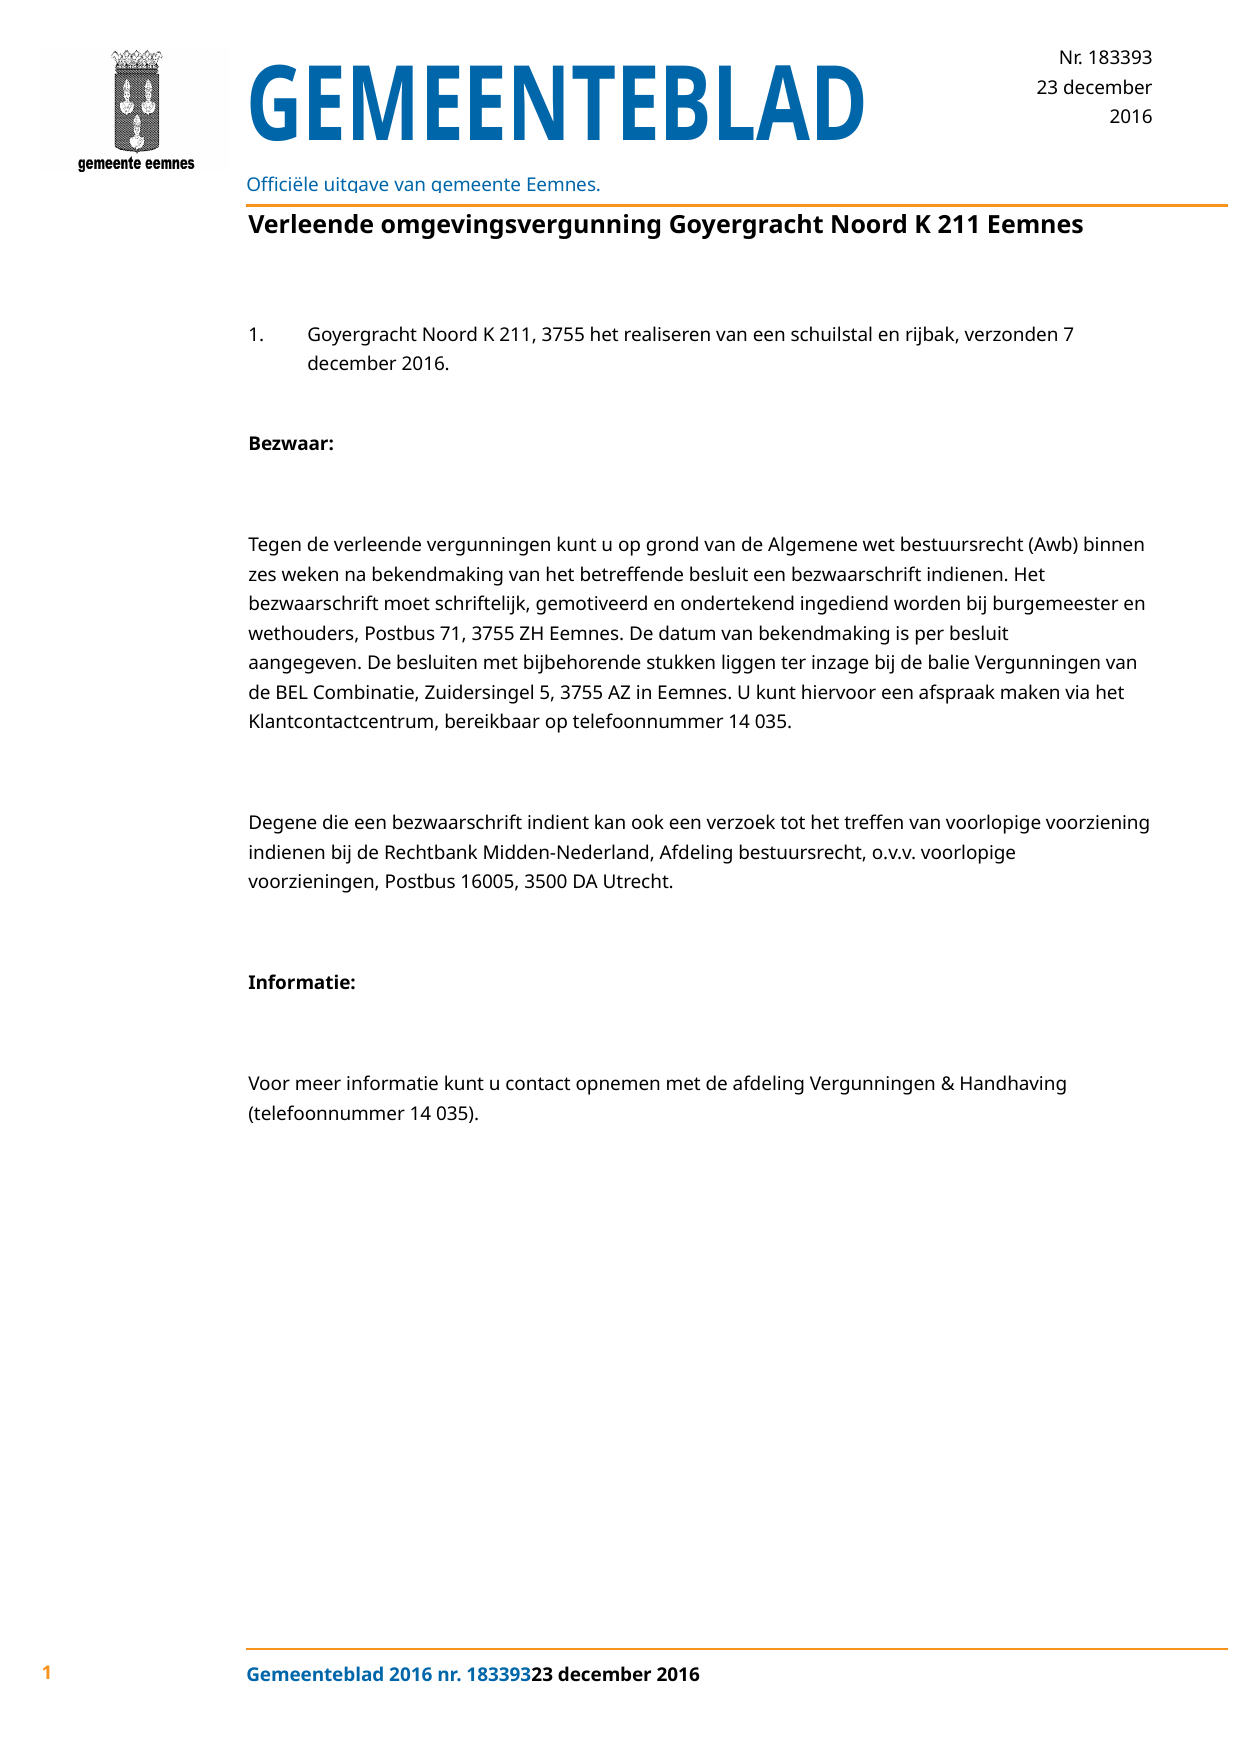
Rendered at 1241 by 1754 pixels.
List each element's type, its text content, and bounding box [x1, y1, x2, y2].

picture [41, 47, 231, 172]
list Goyergracht Noord K 211, 3755 het realiseren van een schuilstal en rijbak, verzonden 7 december 2016. [248, 321, 1152, 376]
text Verleende omgevingsvergunning Goyergracht Noord K 211 Eemnes [248, 207, 1152, 241]
text Bezwaar: [248, 430, 1152, 456]
text Tegen de verleende vergunningen kunt u op grond van de Algemene wet bestuursrecht (Awb) binnen zes weken na bekendmaking van het betreffende besluit een bezwaarschrift indienen. Het bezwaarschrift moet schriftelijk, gemotiveerd en ondertekend ingediend worden bij burgemeester en wethouders, Postbus 71, 3755 ZH Eemnes. De datum van bekendmaking is per besluit aangegeven. De besluiten met bijbehorende stukken liggen ter inzage bij de balie Vergunningen van de BEL Combinatie, Zuidersingel 5, 3755 AZ in Eemnes. U kunt hiervoor een afspraak maken via het Klantcontactcentrum, bereikbaar op telefoonnummer 14 035. [248, 531, 1152, 734]
text Informatie: [248, 969, 1152, 995]
text Degene die een bezwaarschrift indient kan ook een verzoek tot het treffen van voorlopige voorziening indienen bij de Rechtbank Midden-Nederland, Afdeling bestuursrecht, o.v.v. voorlopige voorzieningen, Postbus 16005, 3500 DA Utrecht. [248, 809, 1152, 894]
text Voor meer informatie kunt u contact opnemen met de afdeling Vergunningen & Handhaving (telefoonnummer 14 035). [248, 1070, 1152, 1126]
